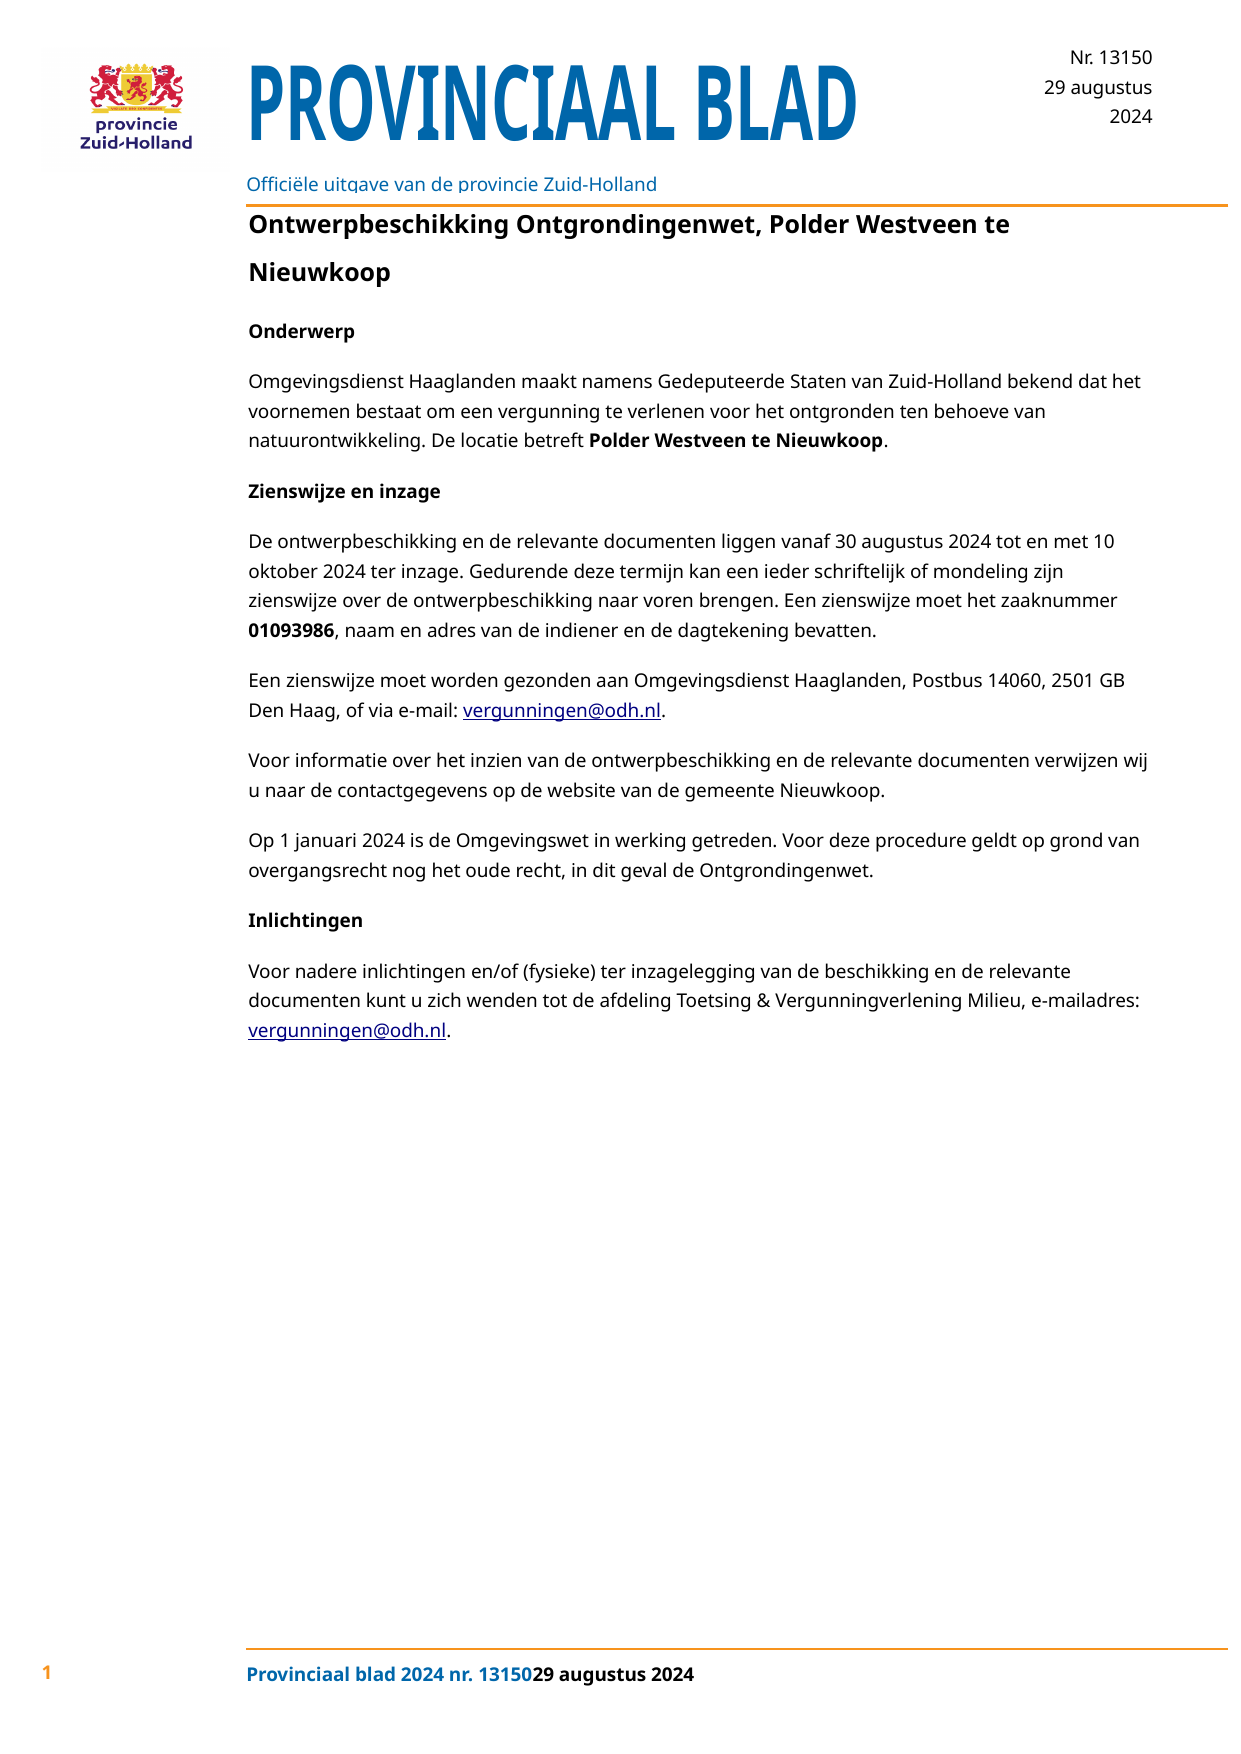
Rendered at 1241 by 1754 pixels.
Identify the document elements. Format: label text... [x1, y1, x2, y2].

text Onderwerp [248, 318, 1152, 344]
text Voor nadere inlichtingen en/of (fysieke) ter inzagelegging van de beschikking en de relevante documenten kunt u zich wenden tot de afdeling Toetsing & Vergunningverlening Milieu, e-mailadres: vergunningen@odh.nl. [248, 958, 1152, 1043]
picture [41, 47, 231, 172]
text Een zienswijze moet worden gezonden aan Omgevingsdienst Haaglanden, Postbus 14060, 2501 GB Den Haag, of via e-mail: vergunningen@odh.nl. [248, 667, 1152, 723]
text Voor informatie over het inzien van de ontwerpbeschikking en de relevante documenten verwijzen wij u naar de contactgegevens op de website van de gemeente Nieuwkoop. [248, 747, 1152, 803]
text Zienswijze en inzage [248, 478, 1152, 504]
text Omgevingsdienst Haaglanden maakt namens Gedeputeerde Staten van Zuid-Holland bekend dat het voornemen bestaat om een vergunning te verlenen voor het ontgronden ten behoeve van natuurontwikkeling. De locatie betreft Polder Westveen te Nieuwkoop. [248, 368, 1152, 453]
text De ontwerpbeschikking en de relevante documenten liggen vanaf 30 augustus 2024 tot en met 10 oktober 2024 ter inzage. Gedurende deze termijn kan een ieder schriftelijk of mondeling zijn zienswijze over de ontwerpbeschikking naar voren brengen. Een zienswijze moet het zaaknummer 01093986, naam en adres van de indiener en de dagtekening bevatten. [248, 528, 1152, 643]
text Ontwerpbeschikking Ontgrondingenwet, Polder Westveen te Nieuwkoop [248, 207, 1152, 288]
text Op 1 januari 2024 is de Omgevingswet in werking getreden. Voor deze procedure geldt op grond van overgangsrecht nog het oude recht, in dit geval de Ontgrondingenwet. [248, 827, 1152, 883]
text Inlichtingen [248, 907, 1152, 933]
